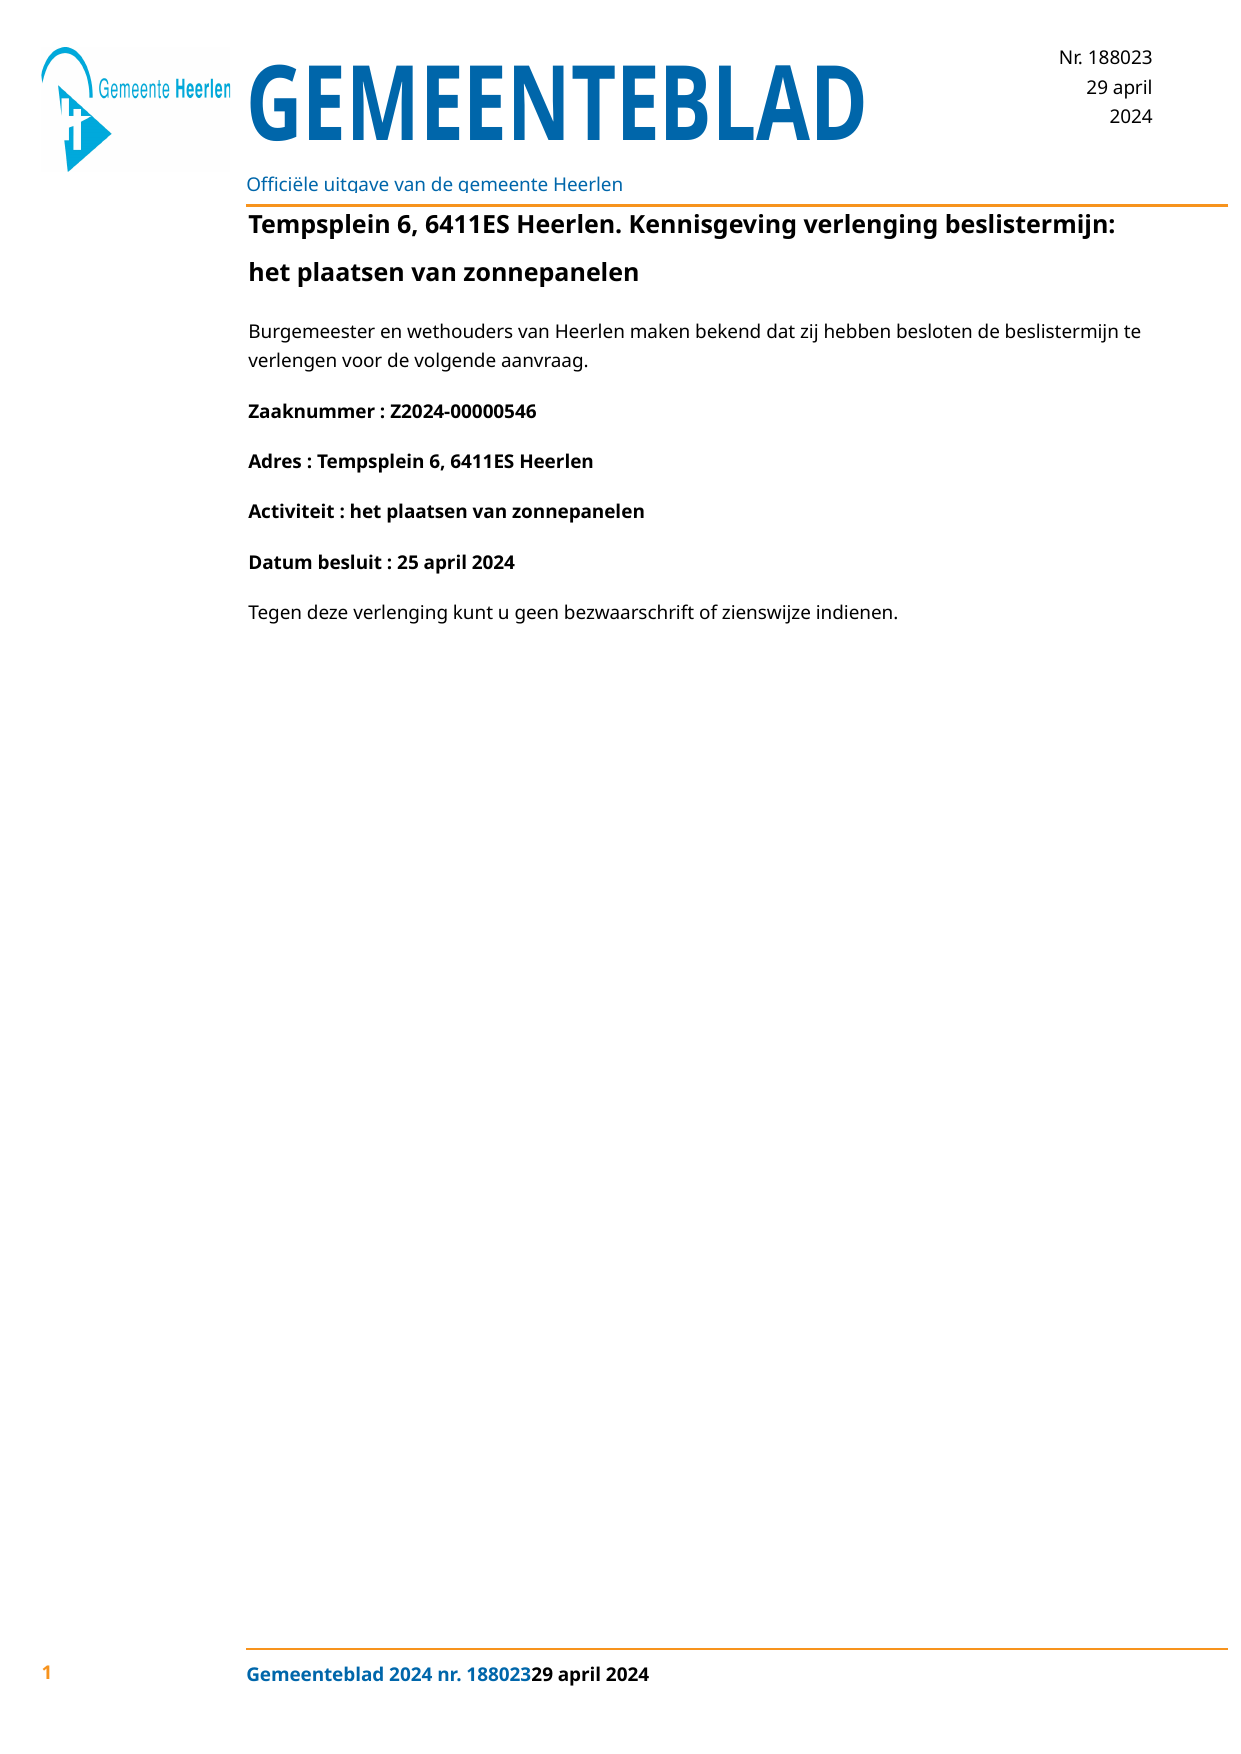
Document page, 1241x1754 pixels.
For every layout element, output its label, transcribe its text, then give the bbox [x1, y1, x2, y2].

picture [41, 47, 59, 70]
text Zaaknummer : Z2024-00000546 [248, 398, 1152, 424]
text Datum besluit : 25 april 2024 [248, 549, 1152, 575]
picture [41, 47, 231, 172]
text Adres : Tempsplein 6, 6411ES Heerlen [248, 448, 1152, 474]
text Tempsplein 6, 6411ES Heerlen. Kennisgeving verlenging beslistermijn: het plaatsen van zonnepanelen [248, 207, 1152, 288]
text Tegen deze verlenging kunt u geen bezwaarschrift of zienswijze indienen. [248, 599, 1152, 625]
text Activiteit : het plaatsen van zonnepanelen [248, 499, 1152, 524]
text Burgemeester en wethouders van Heerlen maken bekend dat zij hebben besloten de beslistermijn te verlengen voor de volgende aanvraag. [248, 318, 1152, 373]
